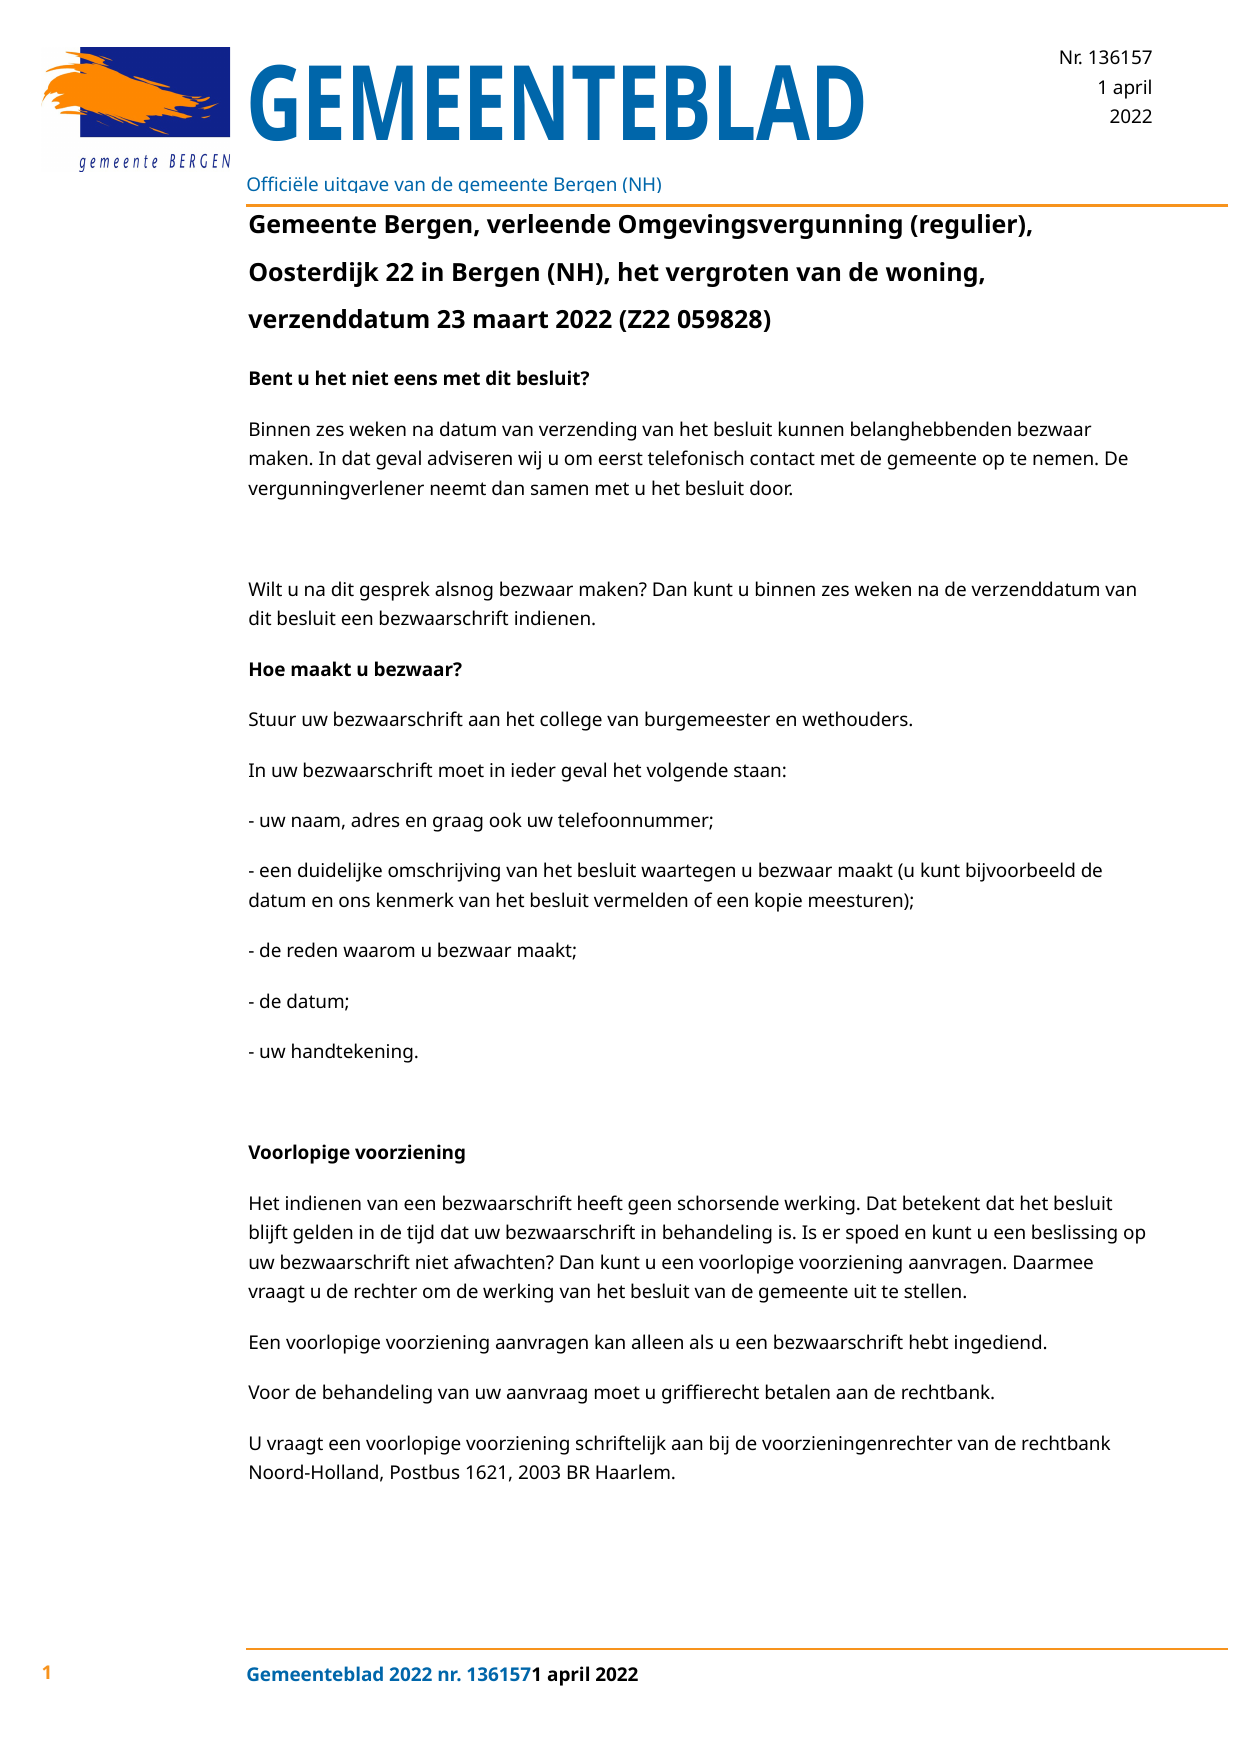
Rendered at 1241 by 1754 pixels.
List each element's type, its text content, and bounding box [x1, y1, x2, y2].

text Bent u het niet eens met dit besluit? [248, 366, 1152, 391]
text Wilt u na dit gesprek alsnog bezwaar maken? Dan kunt u binnen zes weken na de verzenddatum van dit besluit een bezwaarschrift indienen. [248, 576, 1152, 631]
text Gemeente Bergen, verleende Omgevingsvergunning (regulier), Oosterdijk 22 in Bergen (NH), het vergroten van de woning, verzenddatum 23 maart 2022 (Z22 059828) [248, 207, 1152, 336]
picture [41, 47, 231, 172]
text Hoe maakt u bezwaar? [248, 656, 1152, 682]
text Voorlopige voorziening [248, 1139, 1152, 1165]
text Stuur uw bezwaarschrift aan het college van burgemeester en wethouders. [248, 706, 1152, 732]
text In uw bezwaarschrift moet in ieder geval het volgende staan: [248, 757, 1152, 782]
text - de datum; [248, 988, 1152, 1014]
text U vraagt een voorlopige voorziening schriftelijk aan bij de voorzieningenrechter van de rechtbank Noord-Holland, Postbus 1621, 2003 BR Haarlem. [248, 1430, 1152, 1485]
text - uw handtekening. [248, 1038, 1152, 1064]
text Het indienen van een bezwaarschrift heeft geen schorsende werking. Dat betekent dat het besluit blijft gelden in de tijd dat uw bezwaarschrift in behandeling is. Is er spoed en kunt u een beslissing op uw bezwaarschrift niet afwachten? Dan kunt u een voorlopige voorziening aanvragen. Daarmee vraagt u de rechter om de werking van het besluit van de gemeente uit te stellen. [248, 1190, 1152, 1304]
text - de reden waarom u bezwaar maakt; [248, 938, 1152, 963]
text - uw naam, adres en graag ook uw telefoonnummer; [248, 807, 1152, 833]
text Een voorlopige voorziening aanvragen kan alleen als u een bezwaarschrift hebt ingediend. [248, 1329, 1152, 1354]
text - een duidelijke omschrijving van het besluit waartegen u bezwaar maakt (u kunt bijvoorbeeld de datum en ons kenmerk van het besluit vermelden of een kopie meesturen); [248, 858, 1152, 913]
text Binnen zes weken na datum van verzending van het besluit kunnen belanghebbenden bezwaar maken. In dat geval adviseren wij u om eerst telefonisch contact met de gemeente op te nemen. De vergunningverlener neemt dan samen met u het besluit door. [248, 416, 1152, 501]
text Voor de behandeling van uw aanvraag moet u griffierecht betalen aan de rechtbank. [248, 1379, 1152, 1405]
